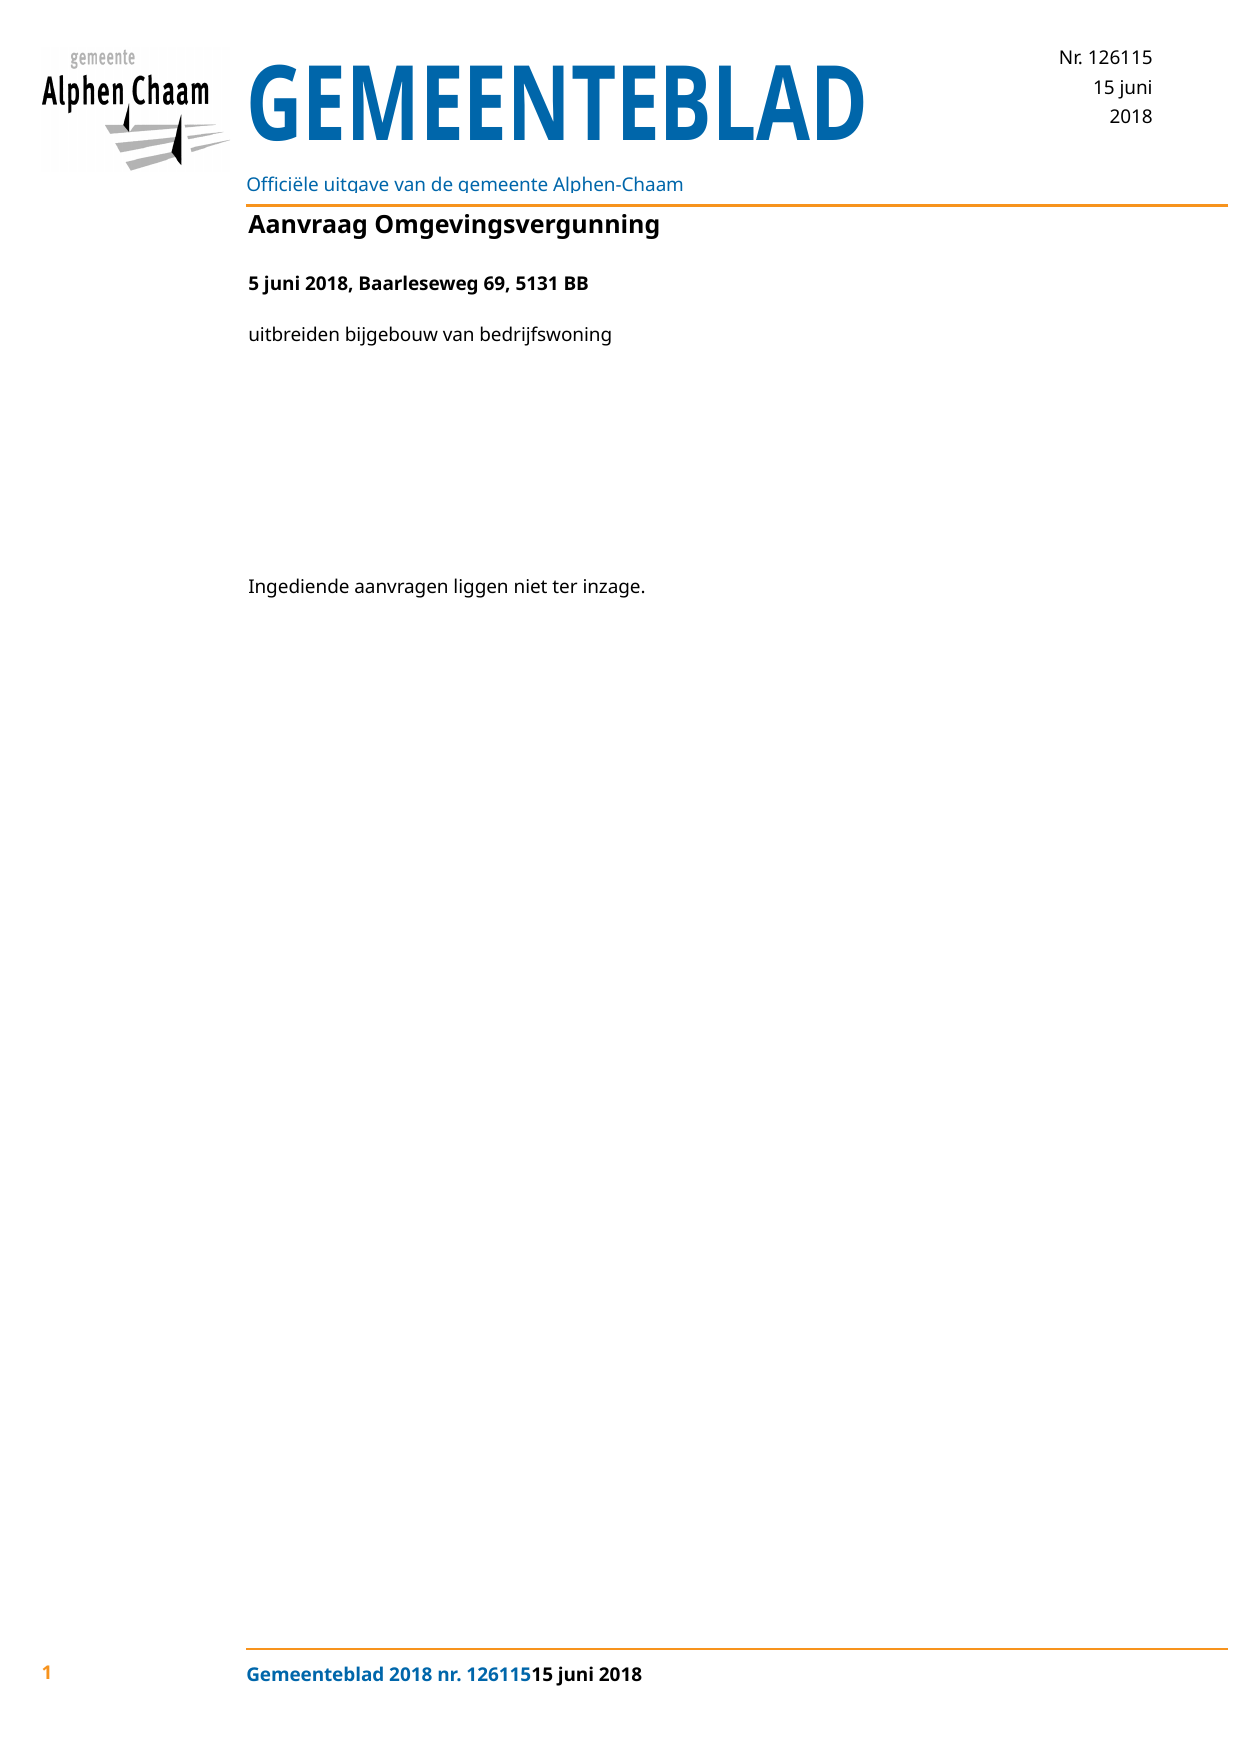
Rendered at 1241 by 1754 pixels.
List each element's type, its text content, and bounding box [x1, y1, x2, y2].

text Aanvraag Omgevingsvergunning [248, 207, 1152, 241]
picture [41, 47, 231, 172]
text uitbreiden bijgebouw van bedrijfswoning [248, 321, 1152, 346]
text 5 juni 2018, Baarleseweg 69, 5131 BB [248, 270, 1152, 296]
text Ingediende aanvragen liggen niet ter inzage. [248, 573, 1152, 598]
